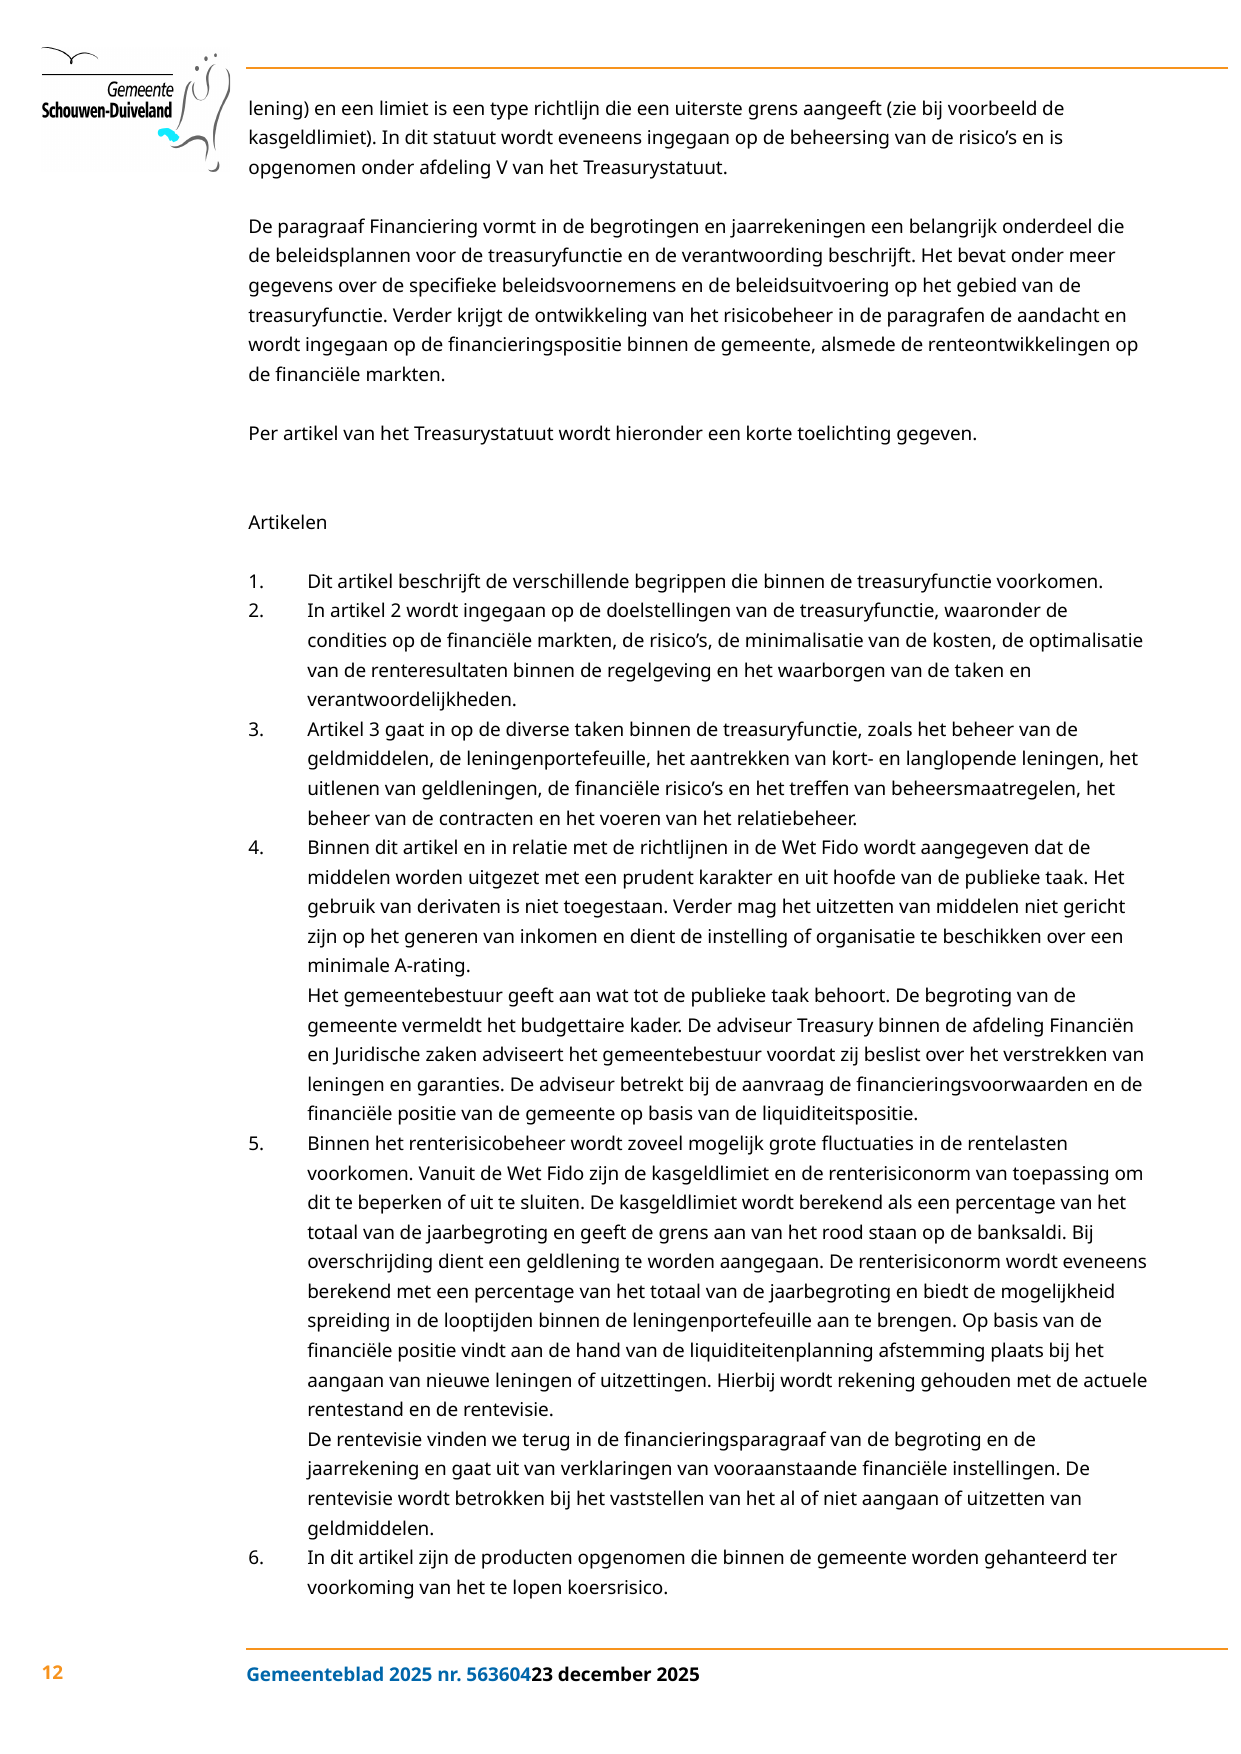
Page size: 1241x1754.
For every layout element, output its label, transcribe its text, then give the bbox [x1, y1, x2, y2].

picture [41, 47, 231, 172]
list Het gemeentebestuur geeft aan wat tot de publieke taak behoort. De begroting van de gemeente vermeldt het budgettaire kader. De adviseur Treasury binnen de afdeling Financiën en Juridische zaken adviseert het gemeentebestuur voordat zij beslist over het verstrekken van leningen en garanties. De adviseur betrekt bij de aanvraag de financieringsvoorwaarden en de financiële positie van de gemeente op basis van de liquiditeitspositie. [248, 982, 1152, 1126]
list Dit artikel beschrijft de verschillende begrippen die binnen de treasuryfunctie voorkomen. [248, 568, 1152, 594]
list Artikel 3 gaat in op de diverse taken binnen de treasuryfunctie, zoals het beheer van de geldmiddelen, de leningenportefeuille, het aantrekken van kort- en langlopende leningen, het uitlenen van geldleningen, de financiële risico’s en het treffen van beheersmaatregelen, het beheer van de contracten en het voeren van het relatiebeheer. [248, 716, 1152, 831]
text Artikelen [248, 509, 1152, 535]
text De paragraaf Financiering vormt in de begrotingen en jaarrekeningen een belangrijk onderdeel die de beleidsplannen voor de treasuryfunctie en de verantwoording beschrijft. Het bevat onder meer gegevens over de specifieke beleidsvoornemens en de beleidsuitvoering op het gebied van de treasuryfunctie. Verder krijgt de ontwikkeling van het risicobeheer in de paragrafen de aandacht en wordt ingegaan op de financieringspositie binnen de gemeente, alsmede de renteontwikkelingen op de financiële markten. [248, 213, 1152, 387]
list In dit artikel zijn de producten opgenomen die binnen de gemeente worden gehanteerd ter voorkoming van het te lopen koersrisico. [248, 1544, 1152, 1600]
list Binnen dit artikel en in relatie met de richtlijnen in de Wet Fido wordt aangegeven dat de middelen worden uitgezet met een prudent karakter en uit hoofde van de publieke taak. Het gebruik van derivaten is niet toegestaan. Verder mag het uitzetten van middelen niet gericht zijn op het generen van inkomen en dient de instelling of organisatie te beschikken over een minimale A-rating. [248, 834, 1152, 978]
list Binnen het renterisicobeheer wordt zoveel mogelijk grote fluctuaties in de rentelasten voorkomen. Vanuit de Wet Fido zijn de kasgeldlimiet en de renterisiconorm van toepassing om dit te beperken of uit te sluiten. De kasgeldlimiet wordt berekend als een percentage van het totaal van de jaarbegroting en geeft de grens aan van het rood staan op de banksaldi. Bij overschrijding dient een geldlening te worden aangegaan. De renterisiconorm wordt eveneens berekend met een percentage van het totaal van de jaarbegroting en biedt de mogelijkheid spreiding in de looptijden binnen de leningenportefeuille aan te brengen. Op basis van de financiële positie vindt aan de hand van de liquiditeitenplanning afstemming plaats bij het aangaan van nieuwe leningen of uitzettingen. Hierbij wordt rekening gehouden met de actuele rentestand en de rentevisie. [248, 1130, 1152, 1422]
list In artikel 2 wordt ingegaan op de doelstellingen van de treasuryfunctie, waaronder de condities op de financiële markten, de risico’s, de minimalisatie van de kosten, de optimalisatie van de renteresultaten binnen de regelgeving en het waarborgen van de taken en verantwoordelijkheden. [248, 598, 1152, 712]
text Per artikel van het Treasurystatuut wordt hieronder een korte toelichting gegeven. [248, 420, 1152, 446]
text lening) en een limiet is een type richtlijn die een uiterste grens aangeeft (zie bij voorbeeld de kasgeldlimiet). In dit statuut wordt eveneens ingegaan op de beheersing van de risico’s en is opgenomen onder afdeling V van het Treasurystatuut. [248, 95, 1152, 180]
list De rentevisie vinden we terug in de financieringsparagraaf van de begroting en de jaarrekening en gaat uit van verklaringen van vooraanstaande financiële instellingen. De rentevisie wordt betrokken bij het vaststellen van het al of niet aangaan of uitzetten van geldmiddelen. [248, 1426, 1152, 1541]
